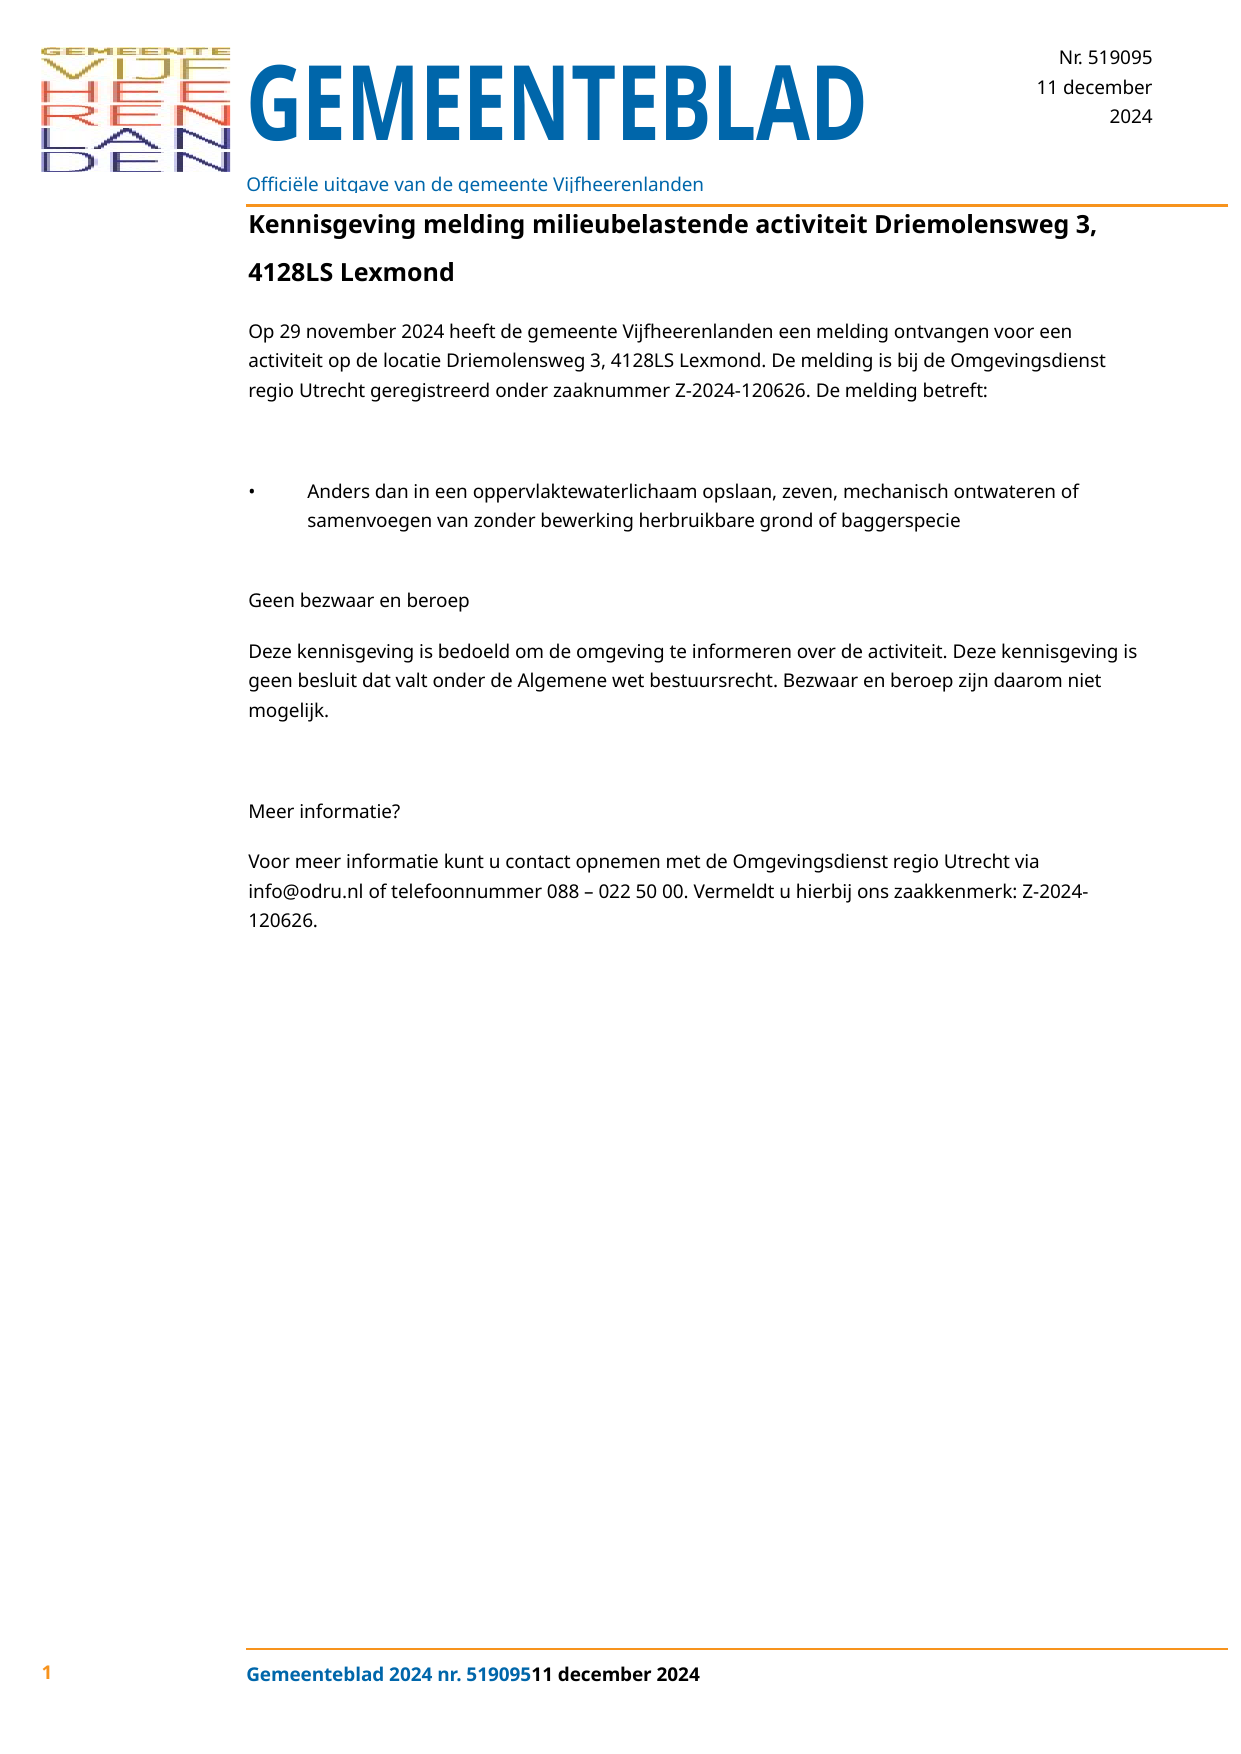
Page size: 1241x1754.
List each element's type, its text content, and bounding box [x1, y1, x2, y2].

text Op 29 november 2024 heeft de gemeente Vijfheerenlanden een melding ontvangen voor een activiteit op de locatie Driemolensweg 3, 4128LS Lexmond. De melding is bij de Omgevingsdienst regio Utrecht geregistreerd onder zaaknummer Z-2024-120626. De melding betreft: [248, 318, 1152, 403]
picture [41, 47, 231, 172]
list Anders dan in een oppervlaktewaterlichaam opslaan, zeven, mechanisch ontwateren of samenvoegen van zonder bewerking herbruikbare grond of baggerspecie [248, 478, 1152, 533]
text Deze kennisgeving is bedoeld om de omgeving te informeren over de activiteit. Deze kennisgeving is geen besluit dat valt onder de Algemene wet bestuursrecht. Bezwaar en beroep zijn daarom niet mogelijk. [248, 638, 1152, 723]
text Meer informatie? [248, 798, 1152, 824]
text Kennisgeving melding milieubelastende activiteit Driemolensweg 3, 4128LS Lexmond [248, 207, 1152, 288]
text Voor meer informatie kunt u contact opnemen met de Omgevingsdienst regio Utrecht via info@odru.nl of telefoonnummer 088 – 022 50 00. Vermeldt u hierbij ons zaakkenmerk: Z-2024-120626. [248, 848, 1152, 933]
text Geen bezwaar en beroep [248, 587, 1152, 613]
